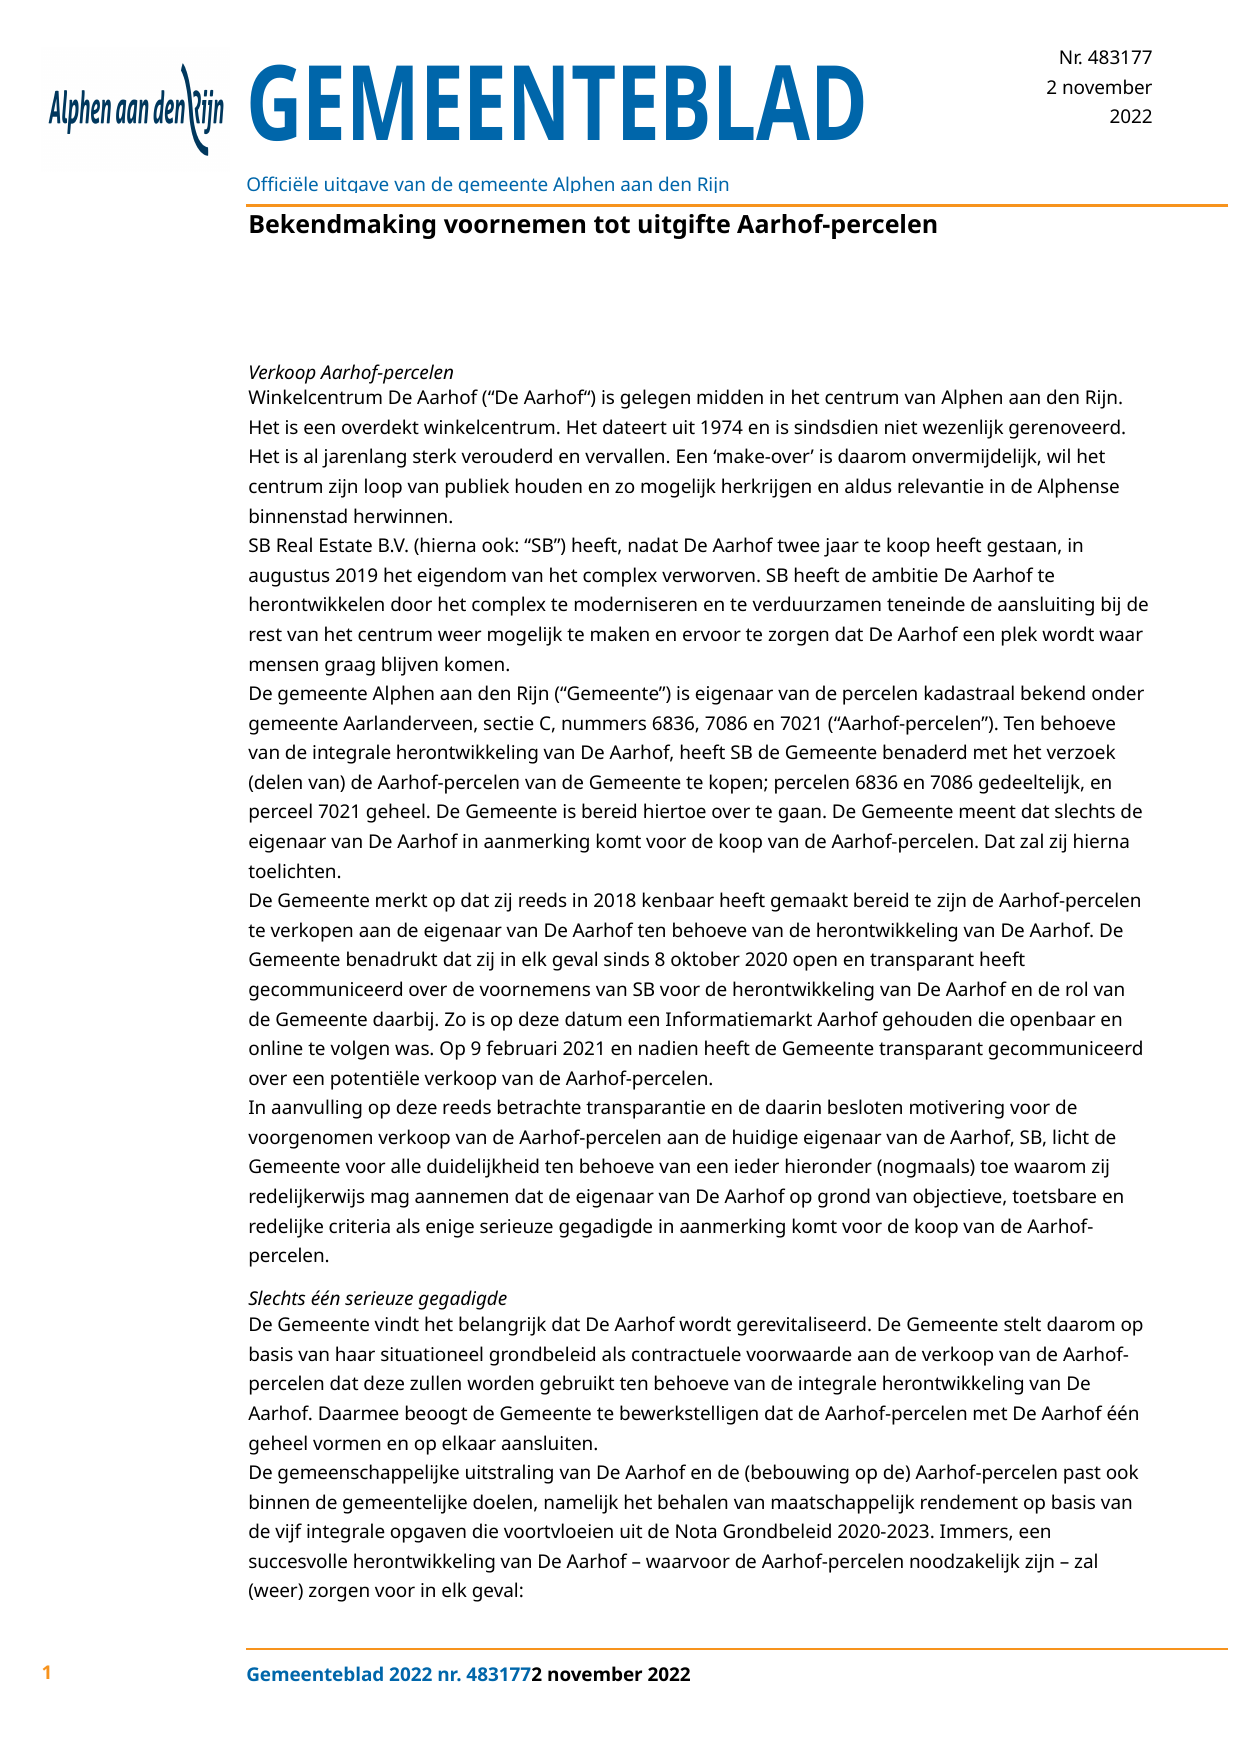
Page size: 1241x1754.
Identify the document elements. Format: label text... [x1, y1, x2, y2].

text Bekendmaking voornemen tot uitgifte Aarhof-percelen [248, 207, 1152, 241]
text SB Real Estate B.V. (hierna ook: “SB”) heeft, nadat De Aarhof twee jaar te koop heeft gestaan, in augustus 2019 het eigendom van het complex verworven. SB heeft de ambitie De Aarhof te herontwikkelen door het complex te moderniseren en te verduurzamen teneinde de aansluiting bij de rest van het centrum weer mogelijk te maken en ervoor te zorgen dat De Aarhof een plek wordt waar mensen graag blijven komen. [248, 532, 1152, 677]
text Winkelcentrum De Aarhof (“De Aarhof“) is gelegen midden in het centrum van Alphen aan den Rijn. Het is een overdekt winkelcentrum. Het dateert uit 1974 en is sindsdien niet wezenlijk gerenoveerd. Het is al jarenlang sterk verouderd en vervallen. Een ‘make-over’ is daarom onvermijdelijk, wil het centrum zijn loop van publiek houden en zo mogelijk herkrijgen en aldus relevantie in de Alphense binnenstad herwinnen. [248, 384, 1152, 529]
text De gemeente Alphen aan den Rijn (“Gemeente”) is eigenaar van de percelen kadastraal bekend onder gemeente Aarlanderveen, sectie C, nummers 6836, 7086 en 7021 (“Aarhof-percelen”). Ten behoeve van de integrale herontwikkeling van De Aarhof, heeft SB de Gemeente benaderd met het verzoek (delen van) de Aarhof-percelen van de Gemeente te kopen; percelen 6836 en 7086 gedeeltelijk, en perceel 7021 geheel. De Gemeente is bereid hiertoe over te gaan. De Gemeente meent dat slechts de eigenaar van De Aarhof in aanmerking komt voor de koop van de Aarhof-percelen. Dat zal zij hierna toelichten. [248, 680, 1152, 884]
text De Gemeente merkt op dat zij reeds in 2018 kenbaar heeft gemaakt bereid te zijn de Aarhof-percelen te verkopen aan de eigenaar van De Aarhof ten behoeve van de herontwikkeling van De Aarhof. De Gemeente benadrukt dat zij in elk geval sinds 8 oktober 2020 open en transparant heeft gecommuniceerd over de voornemens van SB voor de herontwikkeling van De Aarhof en de rol van de Gemeente daarbij. Zo is op deze datum een Informatiemarkt Aarhof gehouden die openbaar en online te volgen was. Op 9 februari 2021 en nadien heeft de Gemeente transparant gecommuniceerd over een potentiële verkoop van de Aarhof-percelen. [248, 887, 1152, 1091]
text In aanvulling op deze reeds betrachte transparantie en de daarin besloten motivering voor de voorgenomen verkoop van de Aarhof-percelen aan de huidige eigenaar van de Aarhof, SB, licht de Gemeente voor alle duidelijkheid ten behoeve van een ieder hieronder (nogmaals) toe waarom zij redelijkerwijs mag aannemen dat de eigenaar van De Aarhof op grond van objectieve, toetsbare en redelijke criteria als enige serieuze gegadigde in aanmerking komt voor de koop van de Aarhof-percelen. [248, 1094, 1152, 1268]
text De Gemeente vindt het belangrijk dat De Aarhof wordt gerevitaliseerd. De Gemeente stelt daarom op basis van haar situationeel grondbeleid als contractuele voorwaarde aan de verkoop van de Aarhof-percelen dat deze zullen worden gebruikt ten behoeve van de integrale herontwikkeling van De Aarhof. Daarmee beoogt de Gemeente te bewerkstelligen dat de Aarhof-percelen met De Aarhof één geheel vormen en op elkaar aansluiten. [248, 1311, 1152, 1455]
text Slechts één serieuze gegadigde [248, 1286, 1152, 1311]
text De gemeenschappelijke uitstraling van De Aarhof en de (bebouwing op de) Aarhof-percelen past ook binnen de gemeentelijke doelen, namelijk het behalen van maatschappelijk rendement op basis van de vijf integrale opgaven die voortvloeien uit de Nota Grondbeleid 2020-2023. Immers, een succesvolle herontwikkeling van De Aarhof – waarvoor de Aarhof-percelen noodzakelijk zijn – zal (weer) zorgen voor in elk geval: [248, 1459, 1152, 1603]
text Verkoop Aarhof-percelen [248, 359, 1152, 384]
picture [41, 47, 231, 172]
